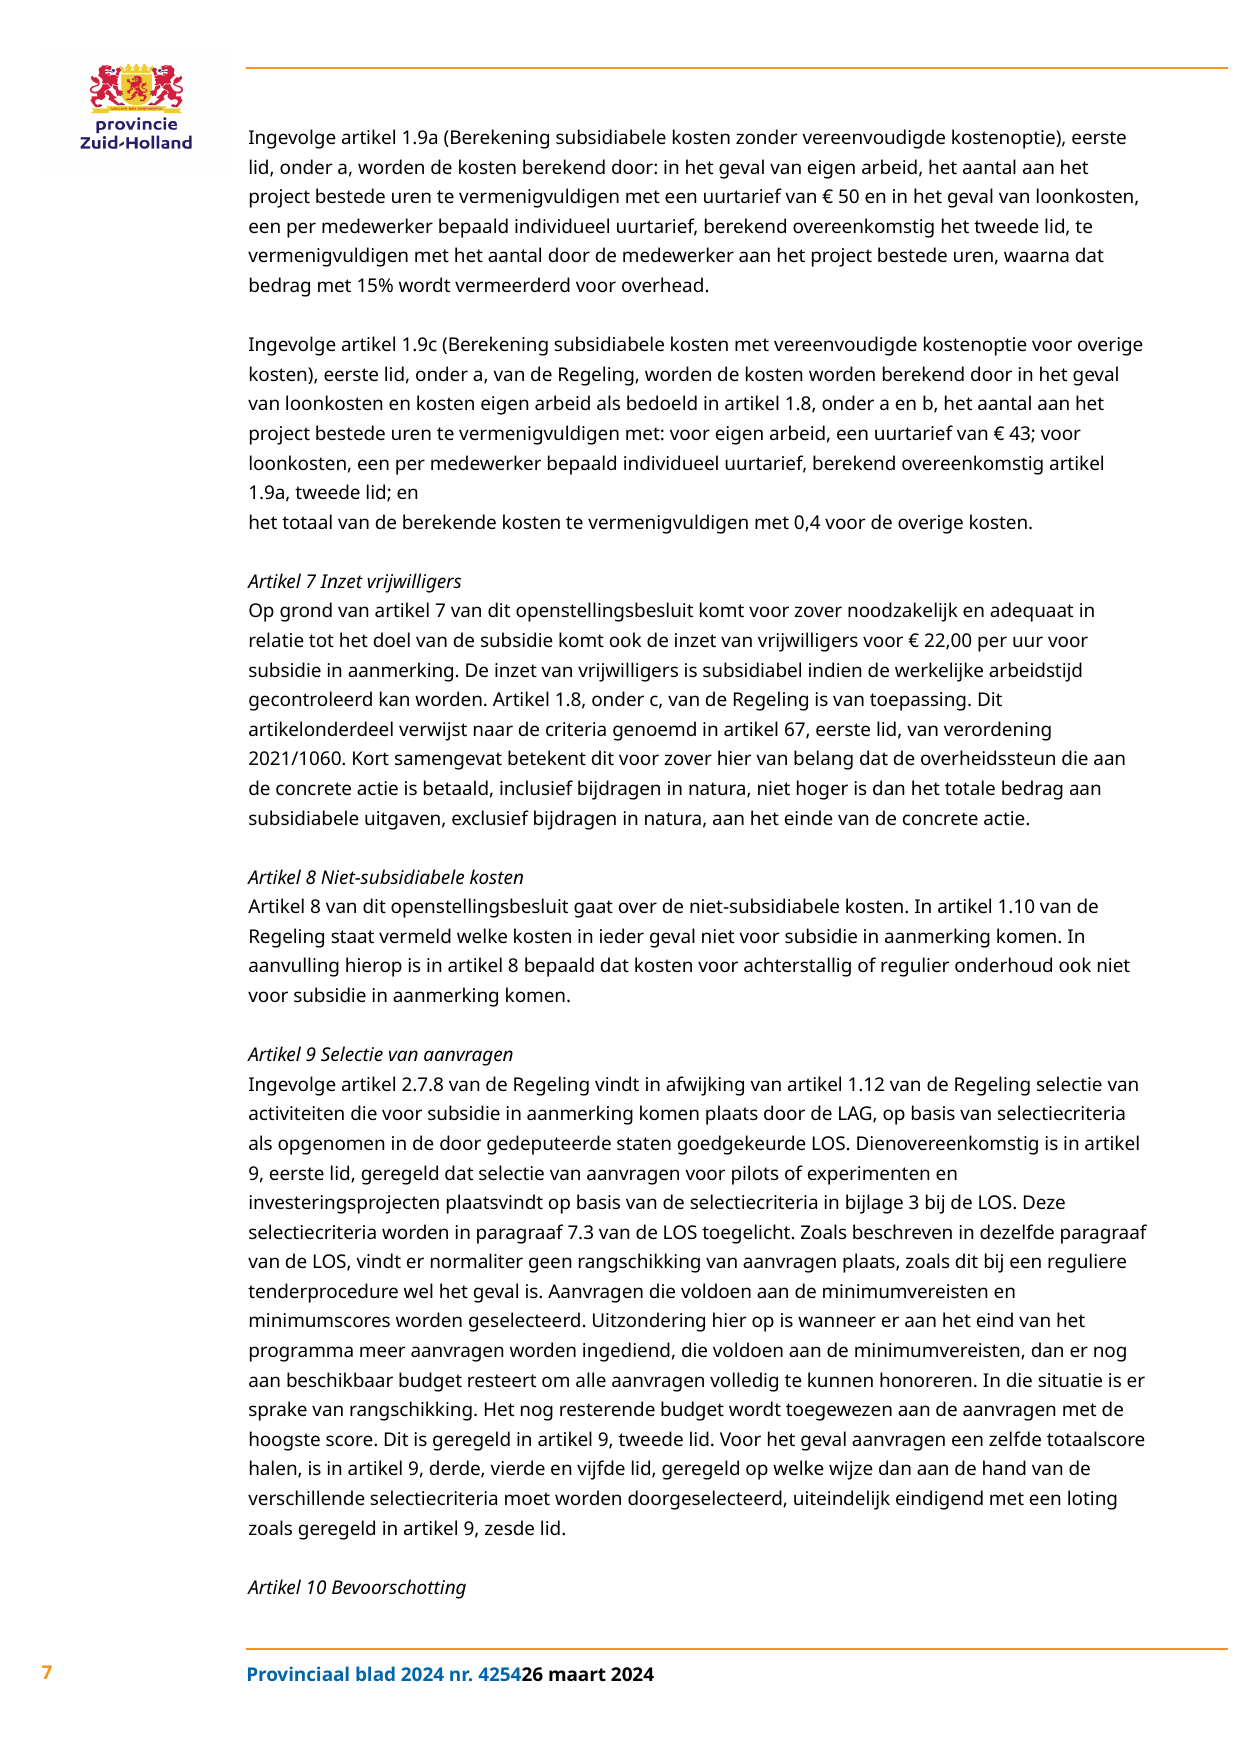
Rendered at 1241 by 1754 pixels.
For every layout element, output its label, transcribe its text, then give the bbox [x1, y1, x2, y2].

text het totaal van de berekende kosten te vermenigvuldigen met 0,4 voor de overige kosten. [248, 509, 1152, 535]
text Artikel 8 Niet-subsidiabele kosten [248, 864, 1152, 890]
text Ingevolge artikel 1.9a (Berekening subsidiabele kosten zonder vereenvoudigde kostenoptie), eerste lid, onder a, worden de kosten berekend door: in het geval van eigen arbeid, het aantal aan het project bestede uren te vermenigvuldigen met een uurtarief van € 50 en in het geval van loonkosten, een per medewerker bepaald individueel uurtarief, berekend overeenkomstig het tweede lid, te vermenigvuldigen met het aantal door de medewerker aan het project bestede uren, waarna dat bedrag met 15% wordt vermeerderd voor overhead. [248, 124, 1152, 298]
text Ingevolge artikel 2.7.8 van de Regeling vindt in afwijking van artikel 1.12 van de Regeling selectie van activiteiten die voor subsidie in aanmerking komen plaats door de LAG, op basis van selectiecriteria als opgenomen in de door gedeputeerde staten goedgekeurde LOS. Dienovereenkomstig is in artikel 9, eerste lid, geregeld dat selectie van aanvragen voor pilots of experimenten en investeringsprojecten plaatsvindt op basis van de selectiecriteria in bijlage 3 bij de LOS. Deze selectiecriteria worden in paragraaf 7.3 van de LOS toegelicht. Zoals beschreven in dezelfde paragraaf van de LOS, vindt er normaliter geen rangschikking van aanvragen plaats, zoals dit bij een reguliere tenderprocedure wel het geval is. Aanvragen die voldoen aan de minimumvereisten en minimumscores worden geselecteerd. Uitzondering hier op is wanneer er aan het eind van het programma meer aanvragen worden ingediend, die voldoen aan de minimumvereisten, dan er nog aan beschikbaar budget resteert om alle aanvragen volledig te kunnen honoreren. In die situatie is er sprake van rangschikking. Het nog resterende budget wordt toegewezen aan de aanvragen met de hoogste score. Dit is geregeld in artikel 9, tweede lid. Voor het geval aanvragen een zelfde totaalscore halen, is in artikel 9, derde, vierde en vijfde lid, geregeld op welke wijze dan aan de hand van de verschillende selectiecriteria moet worden doorgeselecteerd, uiteindelijk eindigend met een loting zoals geregeld in artikel 9, zesde lid. [248, 1071, 1152, 1541]
text Artikel 7 Inzet vrijwilligers [248, 568, 1152, 594]
text Artikel 9 Selectie van aanvragen [248, 1041, 1152, 1067]
text Op grond van artikel 7 van dit openstellingsbesluit komt voor zover noodzakelijk en adequaat in relatie tot het doel van de subsidie komt ook de inzet van vrijwilligers voor € 22,00 per uur voor subsidie in aanmerking. De inzet van vrijwilligers is subsidiabel indien de werkelijke arbeidstijd gecontroleerd kan worden. Artikel 1.8, onder c, van de Regeling is van toepassing. Dit artikelonderdeel verwijst naar de criteria genoemd in artikel 67, eerste lid, van verordening 2021/1060. Kort samengevat betekent dit voor zover hier van belang dat de overheidssteun die aan de concrete actie is betaald, inclusief bijdragen in natura, niet hoger is dan het totale bedrag aan subsidiabele uitgaven, exclusief bijdragen in natura, aan het einde van de concrete actie. [248, 598, 1152, 831]
text Artikel 8 van dit openstellingsbesluit gaat over de niet-subsidiabele kosten. In artikel 1.10 van de Regeling staat vermeld welke kosten in ieder geval niet voor subsidie in aanmerking komen. In aanvulling hierop is in artikel 8 bepaald dat kosten voor achterstallig of regulier onderhoud ook niet voor subsidie in aanmerking komen. [248, 893, 1152, 1008]
text Artikel 10 Bevoorschotting [248, 1574, 1152, 1600]
text Ingevolge artikel 1.9c (Berekening subsidiabele kosten met vereenvoudigde kostenoptie voor overige kosten), eerste lid, onder a, van de Regeling, worden de kosten worden berekend door in het geval van loonkosten en kosten eigen arbeid als bedoeld in artikel 1.8, onder a en b, het aantal aan het project bestede uren te vermenigvuldigen met: voor eigen arbeid, een uurtarief van € 43; voor loonkosten, een per medewerker bepaald individueel uurtarief, berekend overeenkomstig artikel 1.9a, tweede lid; en [248, 331, 1152, 505]
picture [41, 47, 231, 172]
